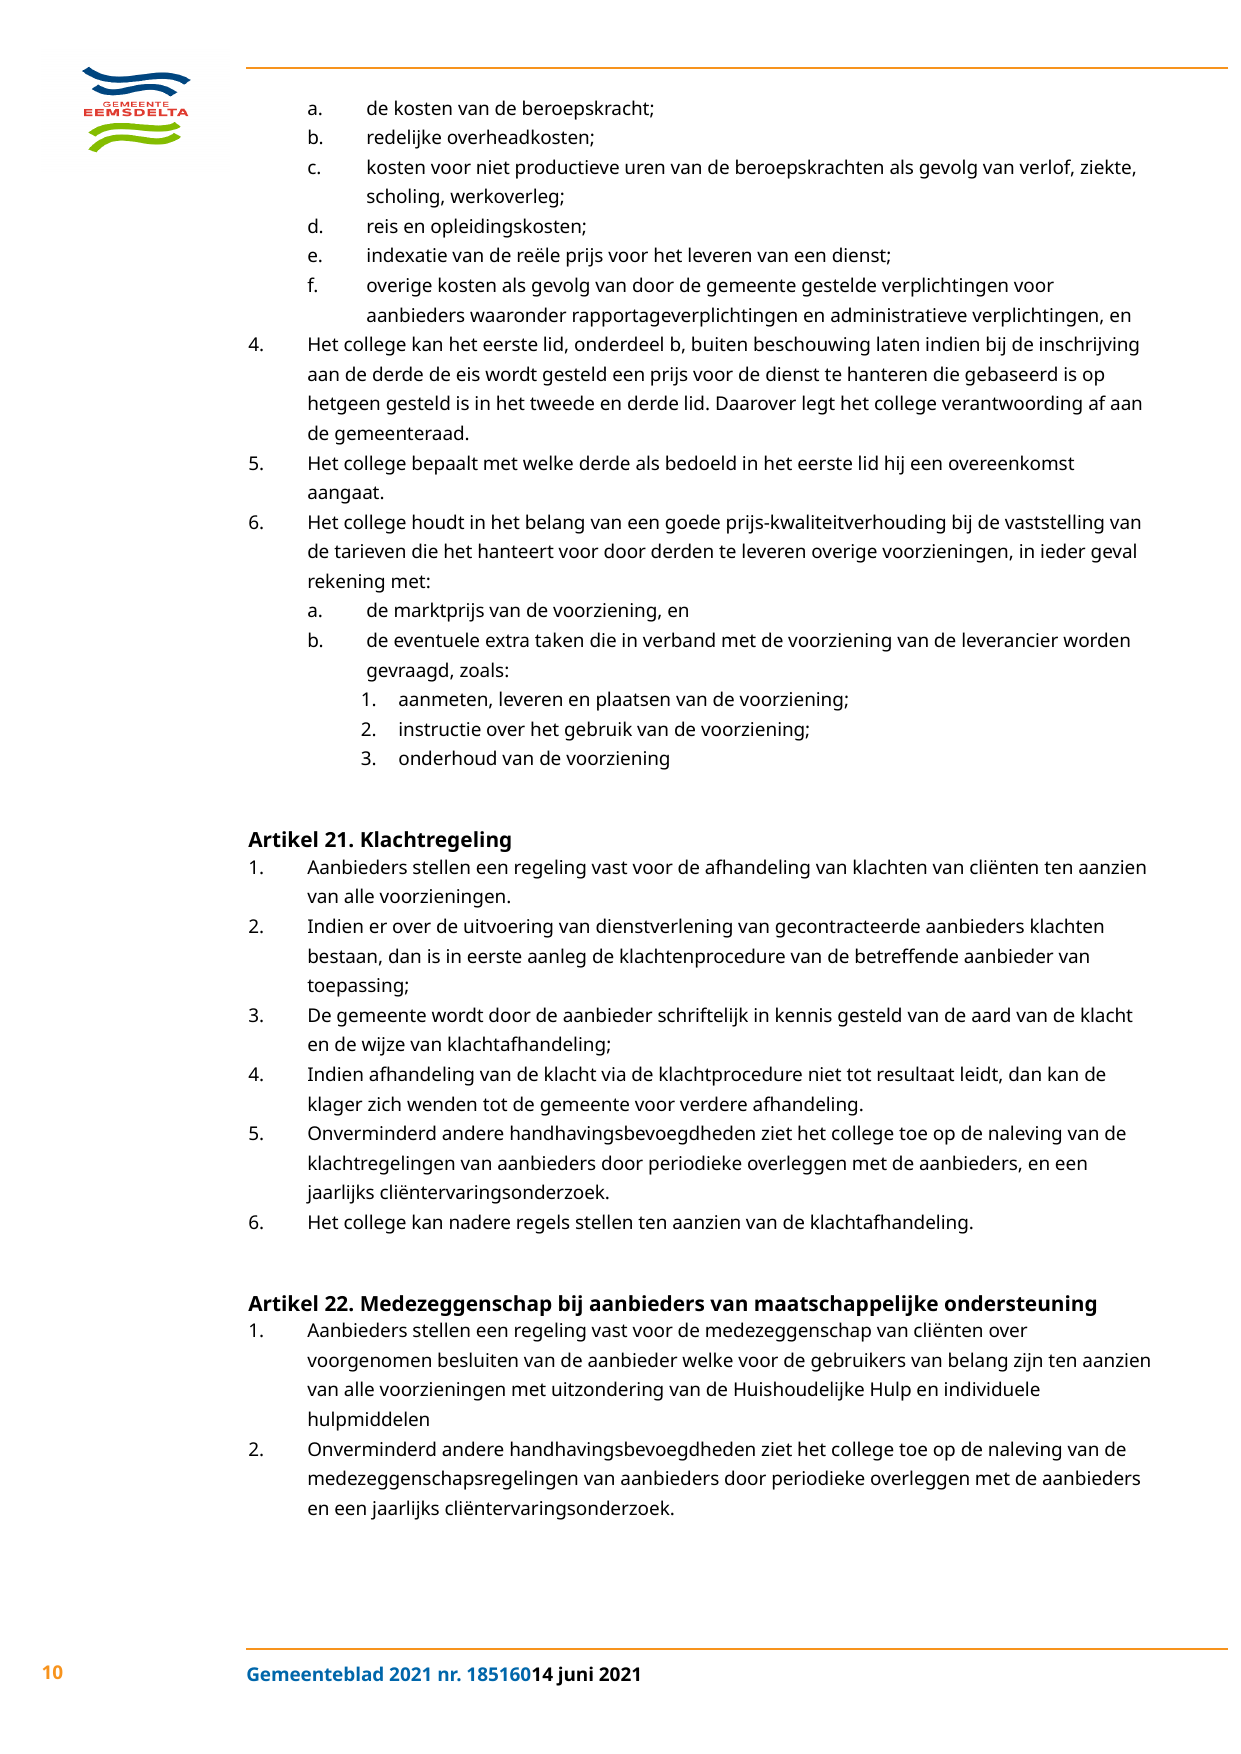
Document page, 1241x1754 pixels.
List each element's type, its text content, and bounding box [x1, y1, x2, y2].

text Artikel 22. Medezeggenschap bij aanbieders van maatschappelijke ondersteuning [248, 1289, 1152, 1317]
list de kosten van de beroepskracht; [307, 95, 1152, 121]
list Onverminderd andere handhavingsbevoegdheden ziet het college toe op de naleving van de klachtregelingen van aanbieders door periodieke overleggen met de aanbieders, en een jaarlijks cliëntervaringsonderzoek. [248, 1120, 1152, 1205]
list de marktprijs van de voorziening, en [307, 598, 1152, 623]
list reis en opleidingskosten; [307, 213, 1152, 239]
list Indien er over de uitvoering van dienstverlening van gecontracteerde aanbieders klachten bestaan, dan is in eerste aanleg de klachtenprocedure van de betreffende aanbieder van toepassing; [248, 913, 1152, 998]
list Het college bepaalt met welke derde als bedoeld in het eerste lid hij een overeenkomst aangaat. [248, 450, 1152, 505]
text Artikel 21. Klachtregeling [248, 826, 1152, 854]
list aanmeten, leveren en plaatsen van de voorziening; [361, 686, 1152, 712]
list onderhoud van de voorziening [361, 746, 1152, 771]
picture [41, 47, 231, 172]
list indexatie van de reële prijs voor het leveren van een dienst; [307, 243, 1152, 268]
list Het college houdt in het belang van een goede prijs-kwaliteitverhouding bij de vaststelling van de tarieven die het hanteert voor door derden te leveren overige voorzieningen, in ieder geval rekening met: [248, 509, 1152, 594]
list instructie over het gebruik van de voorziening; [361, 716, 1152, 742]
list redelijke overheadkosten; [307, 124, 1152, 150]
list Onverminderd andere handhavingsbevoegdheden ziet het college toe op de naleving van de medezeggenschapsregelingen van aanbieders door periodieke overleggen met de aanbieders en een jaarlijks cliëntervaringsonderzoek. [248, 1436, 1152, 1521]
list Het college kan nadere regels stellen ten aanzien van de klachtafhandeling. [248, 1209, 1152, 1235]
list Aanbieders stellen een regeling vast voor de afhandeling van klachten van cliënten ten aanzien van alle voorzieningen. [248, 854, 1152, 909]
list Het college kan het eerste lid, onderdeel b, buiten beschouwing laten indien bij de inschrijving aan de derde de eis wordt gesteld een prijs voor de dienst te hanteren die gebaseerd is op hetgeen gesteld is in het tweede en derde lid. Daarover legt het college verantwoording af aan de gemeenteraad. [248, 331, 1152, 446]
list overige kosten als gevolg van door de gemeente gestelde verplichtingen voor aanbieders waaronder rapportageverplichtingen en administratieve verplichtingen, en [307, 272, 1152, 328]
list kosten voor niet productieve uren van de beroepskrachten als gevolg van verlof, ziekte, scholing, werkoverleg; [307, 154, 1152, 209]
list Indien afhandeling van de klacht via de klachtprocedure niet tot resultaat leidt, dan kan de klager zich wenden tot de gemeente voor verdere afhandeling. [248, 1061, 1152, 1116]
list de eventuele extra taken die in verband met de voorziening van de leverancier worden gevraagd, zoals: [307, 627, 1152, 683]
list De gemeente wordt door de aanbieder schriftelijk in kennis gesteld van de aard van de klacht en de wijze van klachtafhandeling; [248, 1002, 1152, 1057]
list Aanbieders stellen een regeling vast voor de medezeggenschap van cliënten over voorgenomen besluiten van de aanbieder welke voor de gebruikers van belang zijn ten aanzien van alle voorzieningen met uitzondering van de Huishoudelijke Hulp en individuele hulpmiddelen [248, 1317, 1152, 1432]
